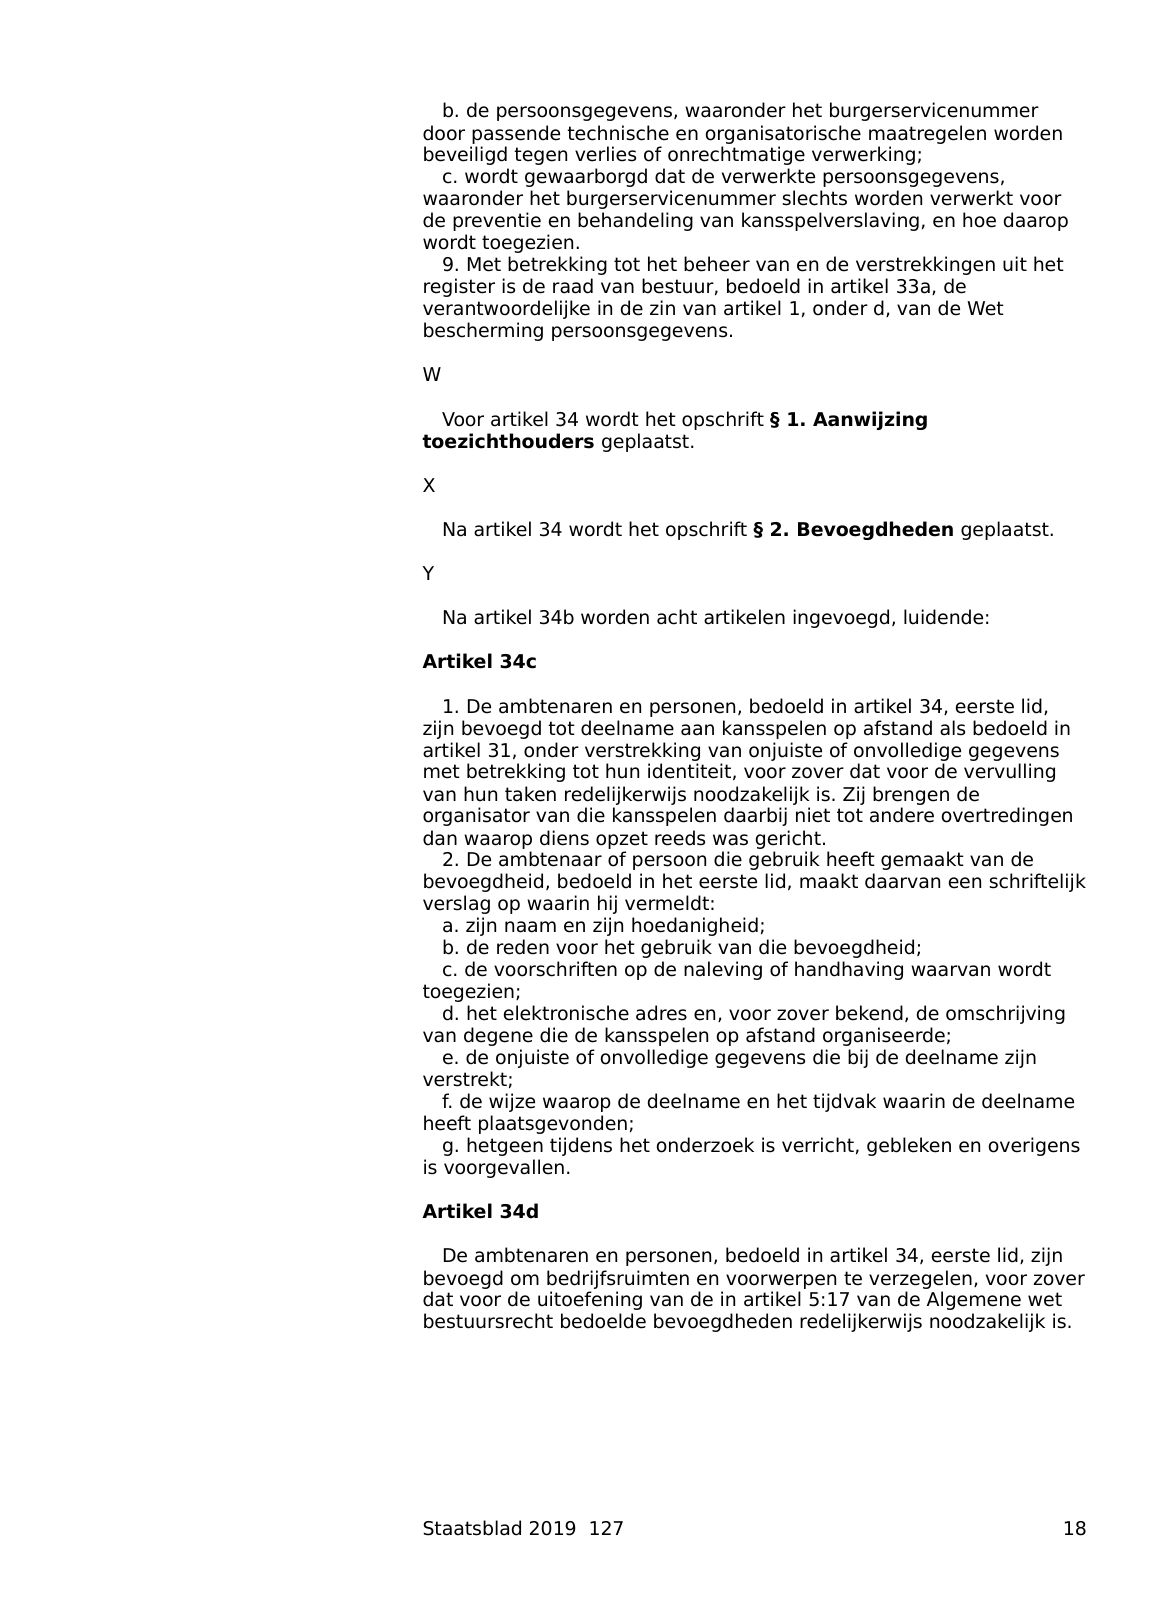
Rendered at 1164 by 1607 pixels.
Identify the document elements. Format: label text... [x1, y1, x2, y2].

text De ambtenaren en personen, bedoeld in artikel 34, eerste lid, zijn bevoegd om bedrijfsruimten en voorwerpen te verzegelen, voor zover dat voor de uitoefening van de in artikel 5:17 van de Algemene wet bestuursrecht bedoelde bevoegdheden redelijkerwijs noodzakelijk is. [422, 1245, 1087, 1333]
text b. de reden voor het gebruik van die bevoegdheid; [422, 937, 1087, 959]
text b. de persoonsgegevens, waaronder het burgerservicenummer door passende technische en organisatorische maatregelen worden beveiligd tegen verlies of onrechtmatige verwerking; [422, 100, 1087, 166]
text d. het elektronische adres en, voor zover bekend, de omschrijving van degene die de kansspelen op afstand organiseerde; [422, 1003, 1087, 1047]
text c. de voorschriften op de naleving of handhaving waarvan wordt toegezien; [422, 959, 1087, 1003]
text e. de onjuiste of onvolledige gegevens die bij de deelname zijn verstrekt; [422, 1047, 1087, 1091]
text 2. De ambtenaar of persoon die gebruik heeft gemaakt van de bevoegdheid, bedoeld in het eerste lid, maakt daarvan een schriftelijk verslag op waarin hij vermeldt: [422, 849, 1087, 915]
text 1. De ambtenaren en personen, bedoeld in artikel 34, eerste lid, zijn bevoegd tot deelname aan kansspelen op afstand als bedoeld in artikel 31, onder verstrekking van onjuiste of onvolledige gegevens met betrekking tot hun identiteit, voor zover dat voor de vervulling van hun taken redelijkerwijs noodzakelijk is. Zij brengen de organisator van die kansspelen daarbij niet tot andere overtredingen dan waarop diens opzet reeds was gericht. [422, 696, 1087, 849]
text X [422, 475, 1087, 497]
text W [422, 364, 1087, 386]
text c. wordt gewaarborgd dat de verwerkte persoonsgegevens, waaronder het burgerservicenummer slechts worden verwerkt voor de preventie en behandeling van kansspelverslaving, en hoe daarop wordt toegezien. [422, 166, 1087, 254]
subtitle Artikel 34c [422, 651, 1087, 673]
text f. de wijze waarop de deelname en het tijdvak waarin de deelname heeft plaatsgevonden; [422, 1091, 1087, 1135]
text Voor artikel 34 wordt het opschrift § 1. Aanwijzing toezichthouders geplaatst. [422, 408, 1087, 452]
text g. hetgeen tijdens het onderzoek is verricht, gebleken en overigens is voorgevallen. [422, 1135, 1087, 1179]
text Na artikel 34 wordt het opschrift § 2. Bevoegdheden geplaatst. [422, 519, 1087, 541]
subtitle Artikel 34d [422, 1201, 1087, 1223]
text a. zijn naam en zijn hoedanigheid; [422, 915, 1087, 937]
text Na artikel 34b worden acht artikelen ingevoegd, luidende: [422, 607, 1087, 629]
text 9. Met betrekking tot het beheer van en de verstrekkingen uit het register is de raad van bestuur, bedoeld in artikel 33a, de verantwoordelijke in de zin van artikel 1, onder d, van de Wet bescherming persoonsgegevens. [422, 254, 1087, 342]
text Y [422, 563, 1087, 585]
